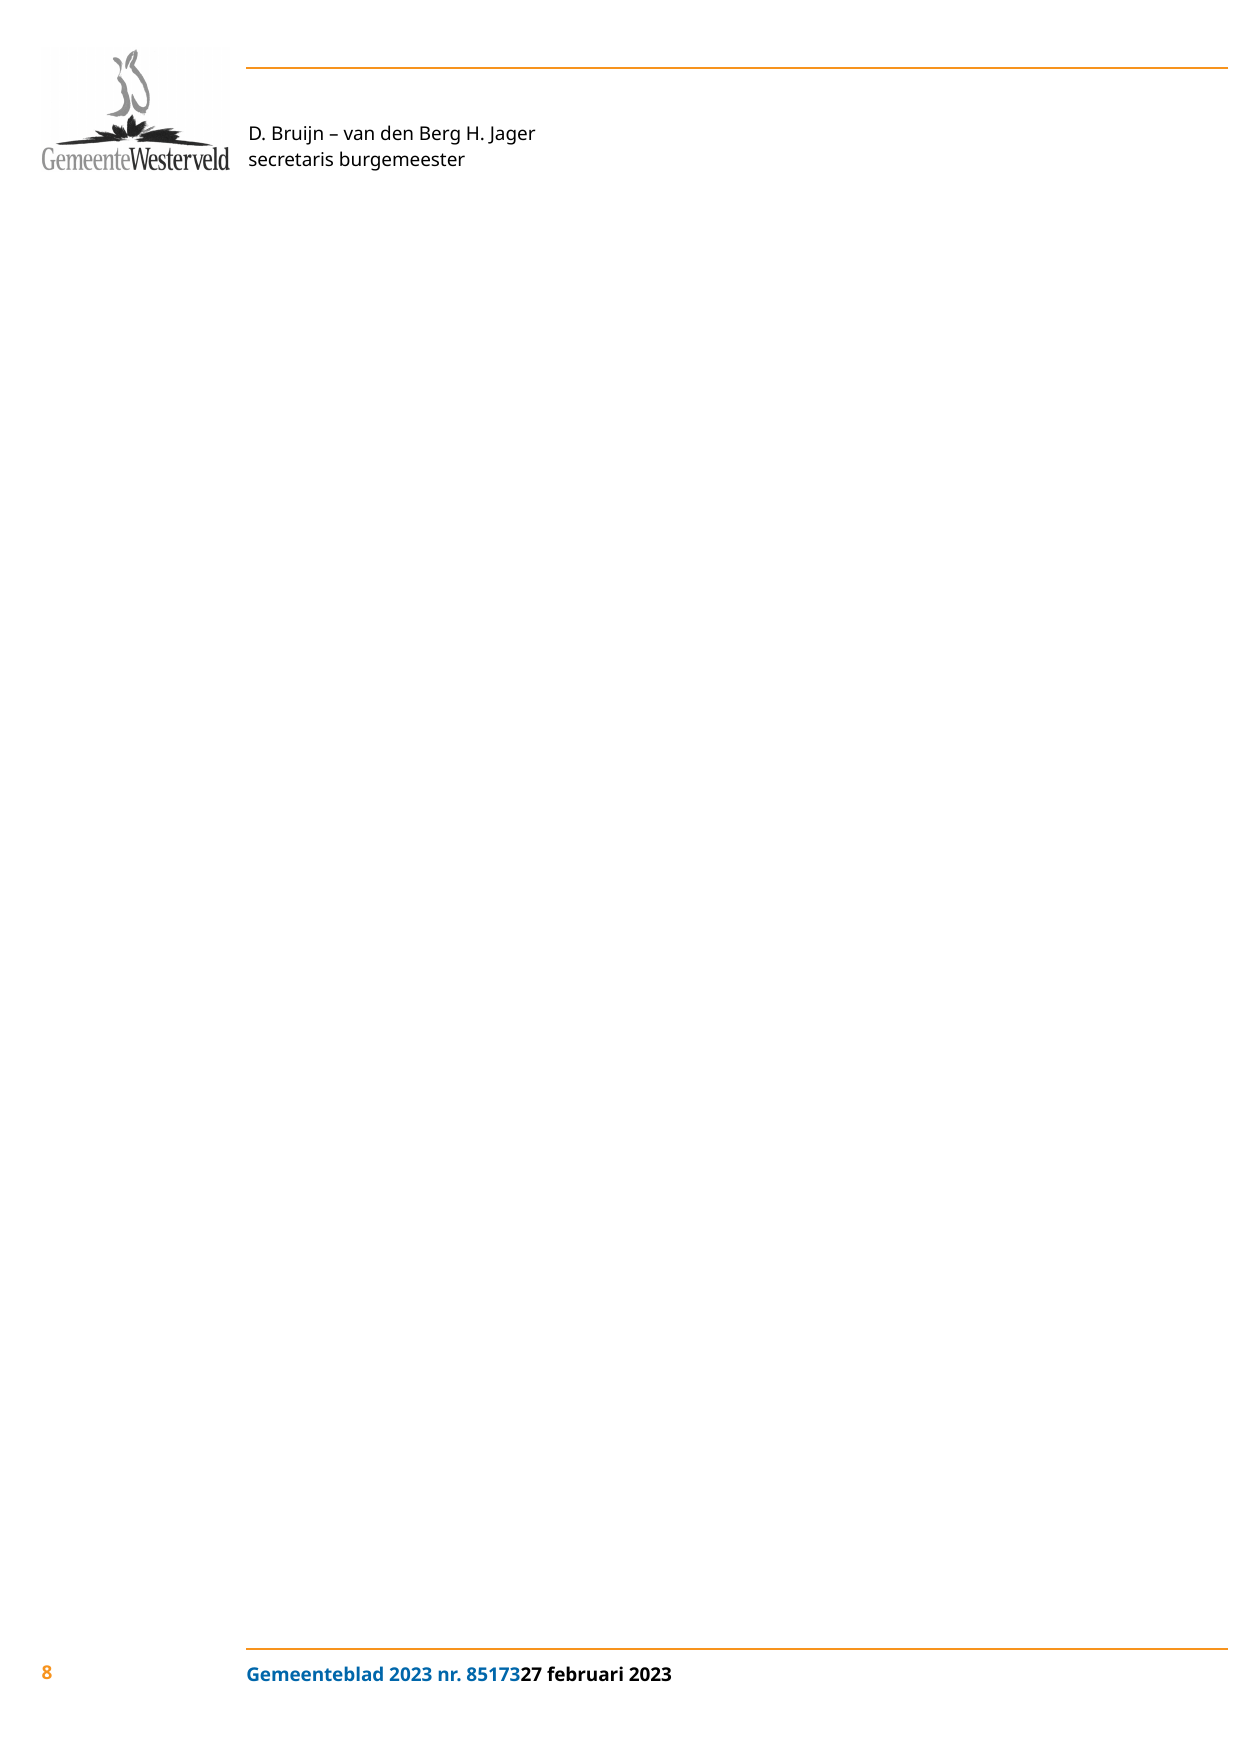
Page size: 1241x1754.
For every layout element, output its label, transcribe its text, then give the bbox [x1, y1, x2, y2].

picture [41, 47, 231, 172]
text secretaris burgemeester [248, 146, 1152, 172]
text D. Bruijn – van den Berg H. Jager [248, 121, 1152, 146]
